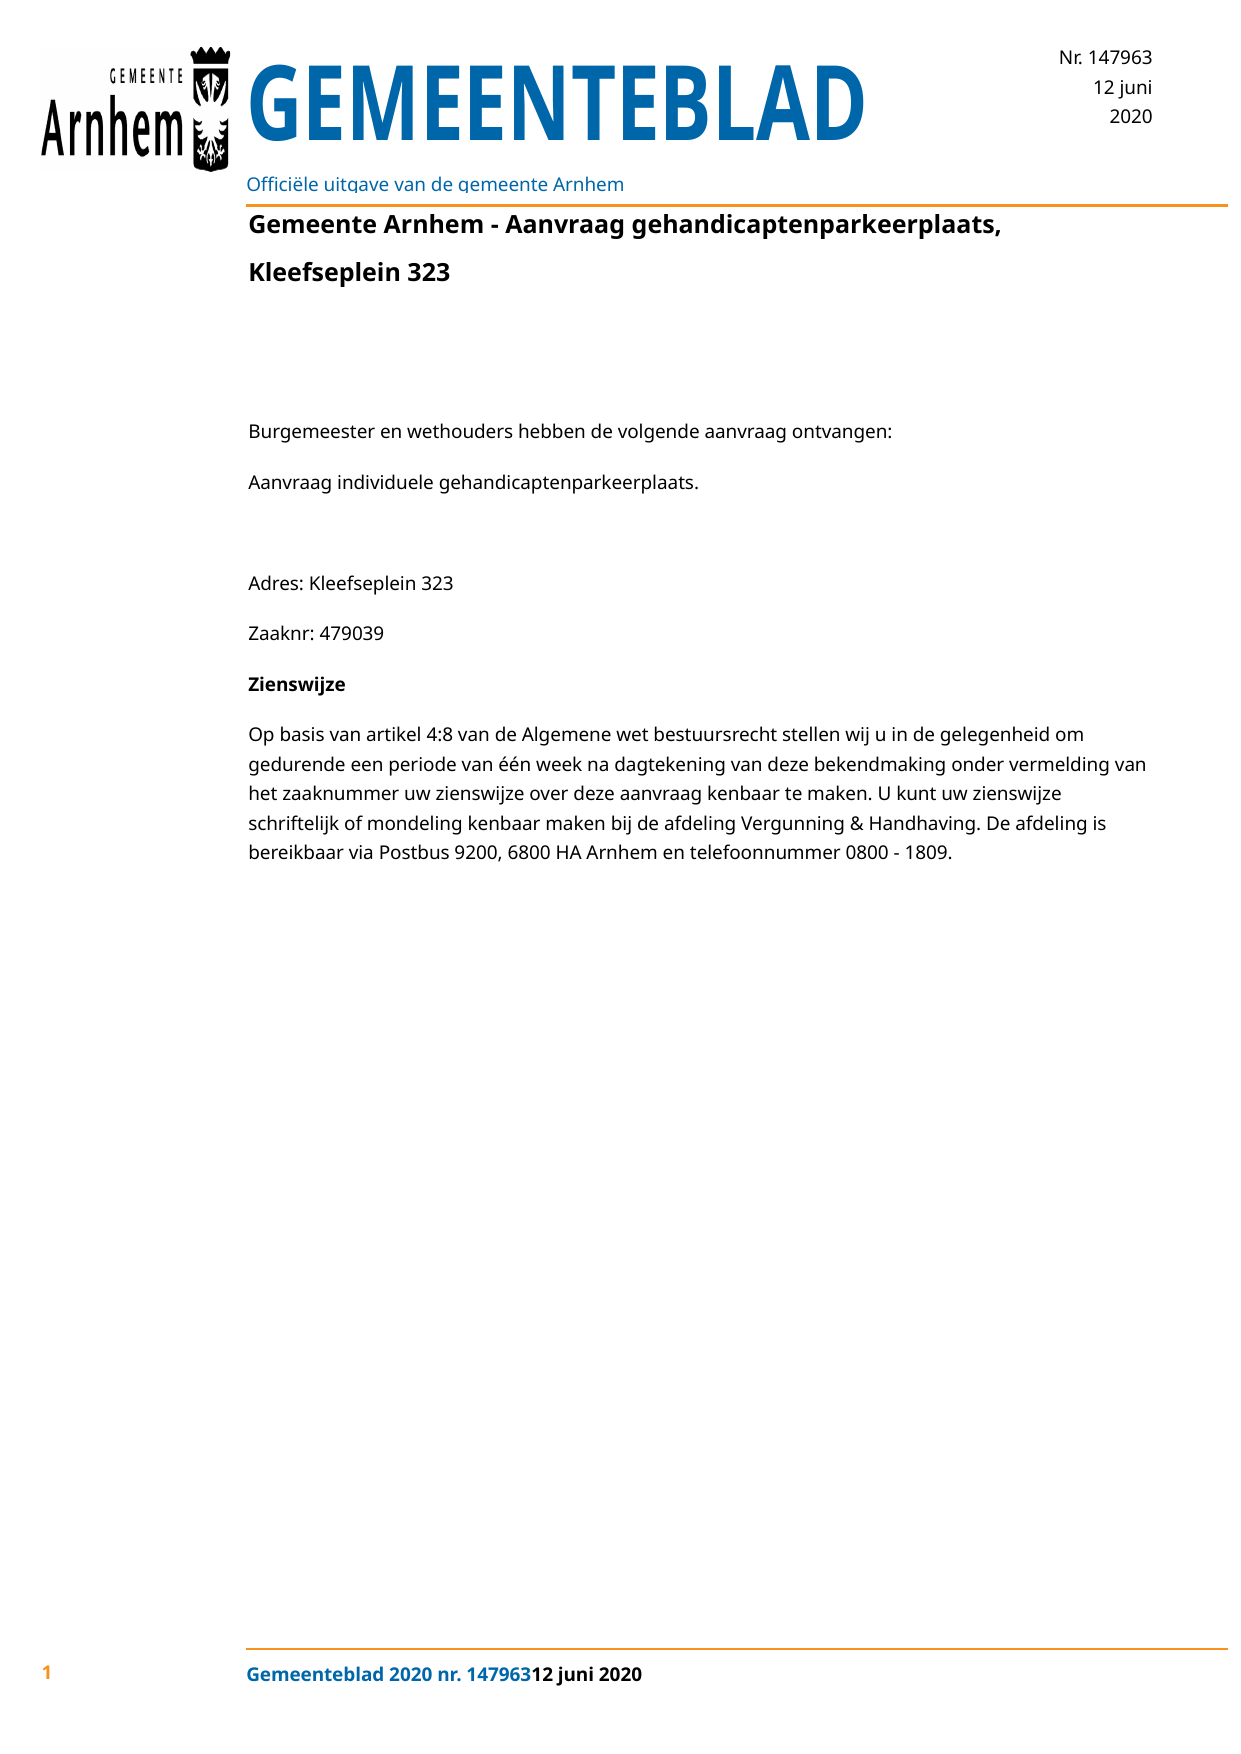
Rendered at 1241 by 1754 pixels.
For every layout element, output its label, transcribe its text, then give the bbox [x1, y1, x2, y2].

picture [41, 47, 231, 172]
text Zaaknr: 479039 [248, 620, 1152, 646]
text Burgemeester en wethouders hebben de volgende aanvraag ontvangen: [248, 419, 1152, 444]
text Aanvraag individuele gehandicaptenparkeerplaats. [248, 469, 1152, 495]
text Op basis van artikel 4:8 van de Algemene wet bestuursrecht stellen wij u in de gelegenheid om gedurende een periode van één week na dagtekening van deze bekendmaking onder vermelding van het zaaknummer uw zienswijze over deze aanvraag kenbaar te maken. U kunt uw zienswijze schriftelijk of mondeling kenbaar maken bij de afdeling Vergunning & Handhaving. De afdeling is bereikbaar via Postbus 9200, 6800 HA Arnhem en telefoonnummer 0800 - 1809. [248, 721, 1152, 865]
text Adres: Kleefseplein 323 [248, 570, 1152, 596]
text Gemeente Arnhem - Aanvraag gehandicaptenparkeerplaats, Kleefseplein 323 [248, 207, 1152, 288]
text Zienswijze [248, 671, 1152, 697]
